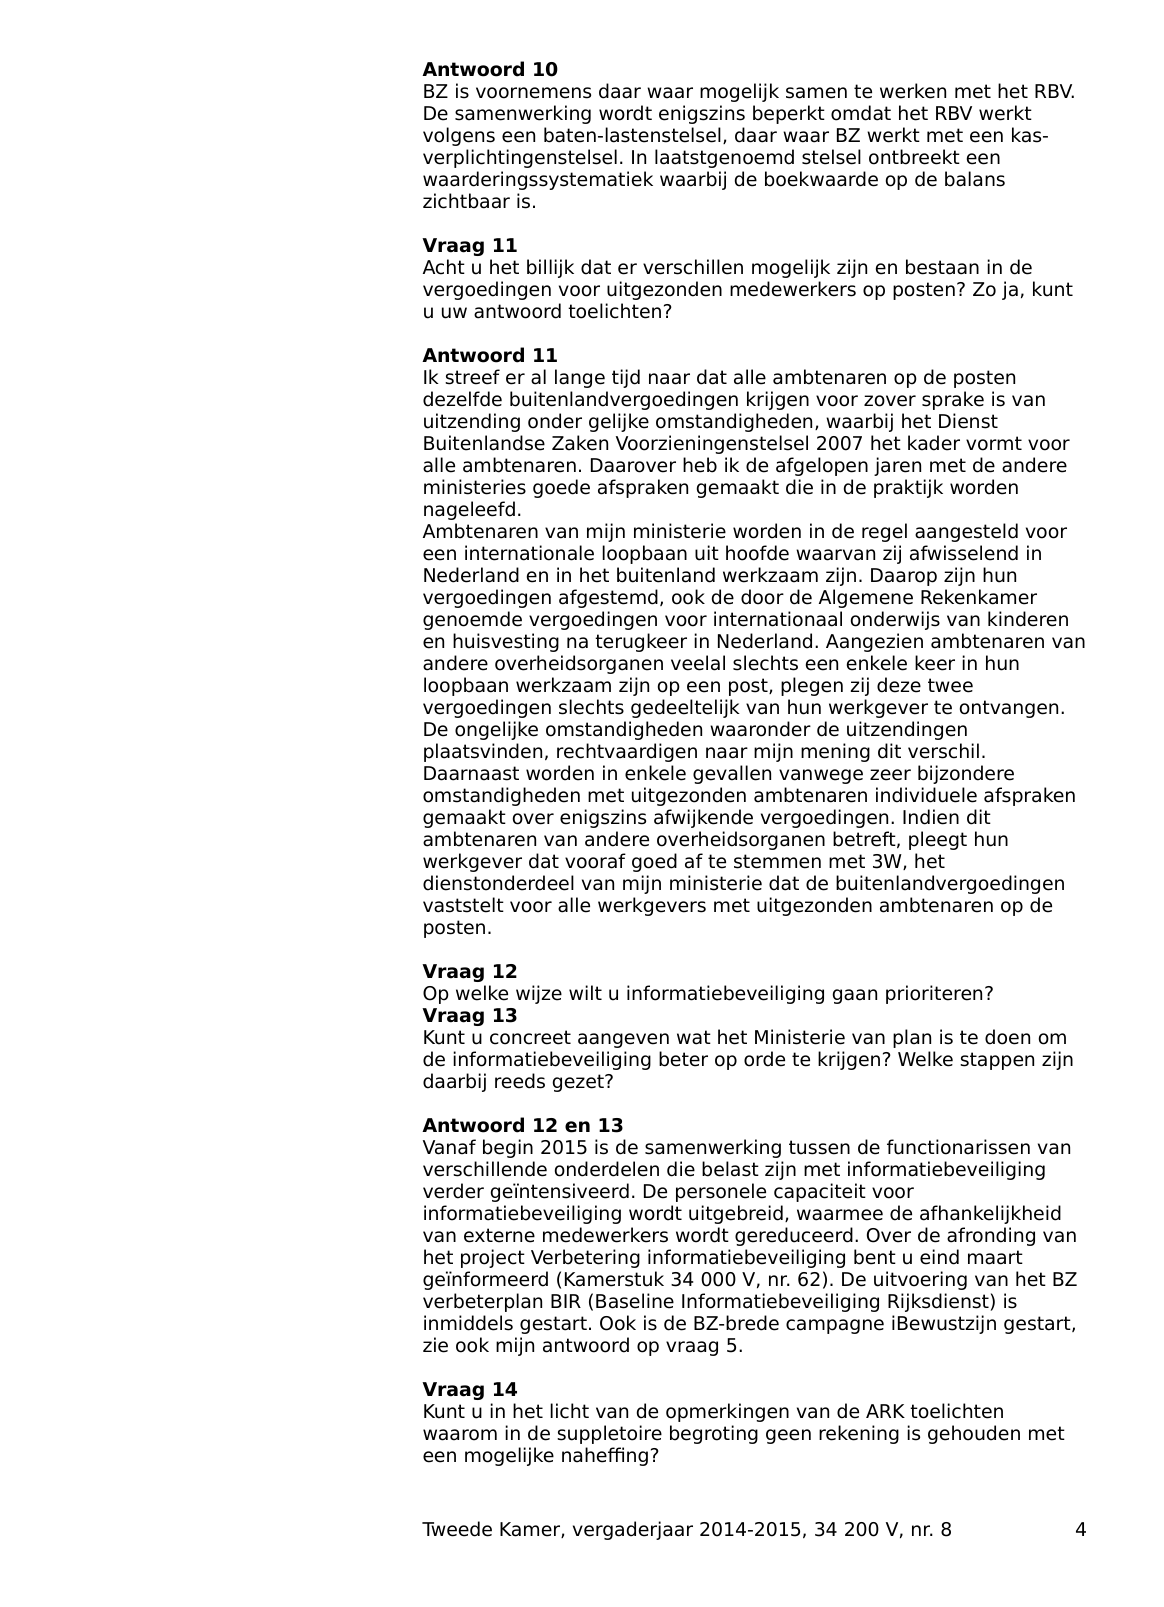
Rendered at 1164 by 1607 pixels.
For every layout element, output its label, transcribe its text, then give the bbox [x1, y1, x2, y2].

text Kunt u concreet aangeven wat het Ministerie van plan is te doen om de informatiebeveiliging beter op orde te krijgen? Welke stappen zijn daarbij reeds gezet? [422, 1027, 1087, 1093]
text Vraag 14 [422, 1379, 1087, 1401]
text Vanaf begin 2015 is de samenwerking tussen de functionarissen van verschillende onderdelen die belast zijn met informatiebeveiliging verder geïntensiveerd. De personele capaciteit voor informatiebeveiliging wordt uitgebreid, waarmee de afhankelijkheid van externe medewerkers wordt gereduceerd. Over de afronding van het project Verbetering informatiebeveiliging bent u eind maart geïnformeerd (Kamerstuk 34 000 V, nr. 62). De uitvoering van het BZ verbeterplan BIR (Baseline Informatiebeveiliging Rijksdienst) is inmiddels gestart. Ook is de BZ-brede campagne iBewustzijn gestart, zie ook mijn antwoord op vraag 5. [422, 1137, 1087, 1357]
text Op welke wijze wilt u informatiebeveiliging gaan prioriteren? [422, 983, 1087, 1005]
text Antwoord 11 [422, 345, 1087, 367]
text Kunt u in het licht van de opmerkingen van de ARK toelichten waarom in de suppletoire begroting geen rekening is gehouden met een mogelijke naheffing? [422, 1401, 1087, 1467]
text Daarnaast worden in enkele gevallen vanwege zeer bijzondere omstandigheden met uitgezonden ambtenaren individuele afspraken gemaakt over enigszins afwijkende vergoedingen. Indien dit ambtenaren van andere overheidsorganen betreft, pleegt hun werkgever dat vooraf goed af te stemmen met 3W, het dienstonderdeel van mijn ministerie dat de buitenlandvergoedingen vaststelt voor alle werkgevers met uitgezonden ambtenaren op de posten. [422, 763, 1087, 939]
text Ik streef er al lange tijd naar dat alle ambtenaren op de posten dezelfde buitenlandvergoedingen krijgen voor zover sprake is van uitzending onder gelijke omstandigheden, waarbij het Dienst Buitenlandse Zaken Voorzieningenstelsel 2007 het kader vormt voor alle ambtenaren. Daarover heb ik de afgelopen jaren met de andere ministeries goede afspraken gemaakt die in de praktijk worden nageleefd. [422, 367, 1087, 521]
text Vraag 12 [422, 961, 1087, 983]
text Vraag 13 [422, 1005, 1087, 1027]
text Vraag 11 [422, 235, 1087, 257]
text Antwoord 10 [422, 59, 1087, 81]
text BZ is voornemens daar waar mogelijk samen te werken met het RBV. De samenwerking wordt enigszins beperkt omdat het RBV werkt volgens een baten-lastenstelsel, daar waar BZ werkt met een kas-verplichtingenstelsel. In laatstgenoemd stelsel ontbreekt een waarderingssystematiek waarbij de boekwaarde op de balans zichtbaar is. [422, 81, 1087, 213]
text Antwoord 12 en 13 [422, 1115, 1087, 1137]
text Acht u het billijk dat er verschillen mogelijk zijn en bestaan in de vergoedingen voor uitgezonden medewerkers op posten? Zo ja, kunt u uw antwoord toelichten? [422, 257, 1087, 323]
text Ambtenaren van mijn ministerie worden in de regel aangesteld voor een internationale loopbaan uit hoofde waarvan zij afwisselend in Nederland en in het buitenland werkzaam zijn. Daarop zijn hun vergoedingen afgestemd, ook de door de Algemene Rekenkamer genoemde vergoedingen voor internationaal onderwijs van kinderen en huisvesting na terugkeer in Nederland. Aangezien ambtenaren van andere overheidsorganen veelal slechts een enkele keer in hun loopbaan werkzaam zijn op een post, plegen zij deze twee vergoedingen slechts gedeeltelijk van hun werkgever te ontvangen. De ongelijke omstandigheden waaronder de uitzendingen plaatsvinden, rechtvaardigen naar mijn mening dit verschil. [422, 521, 1087, 763]
